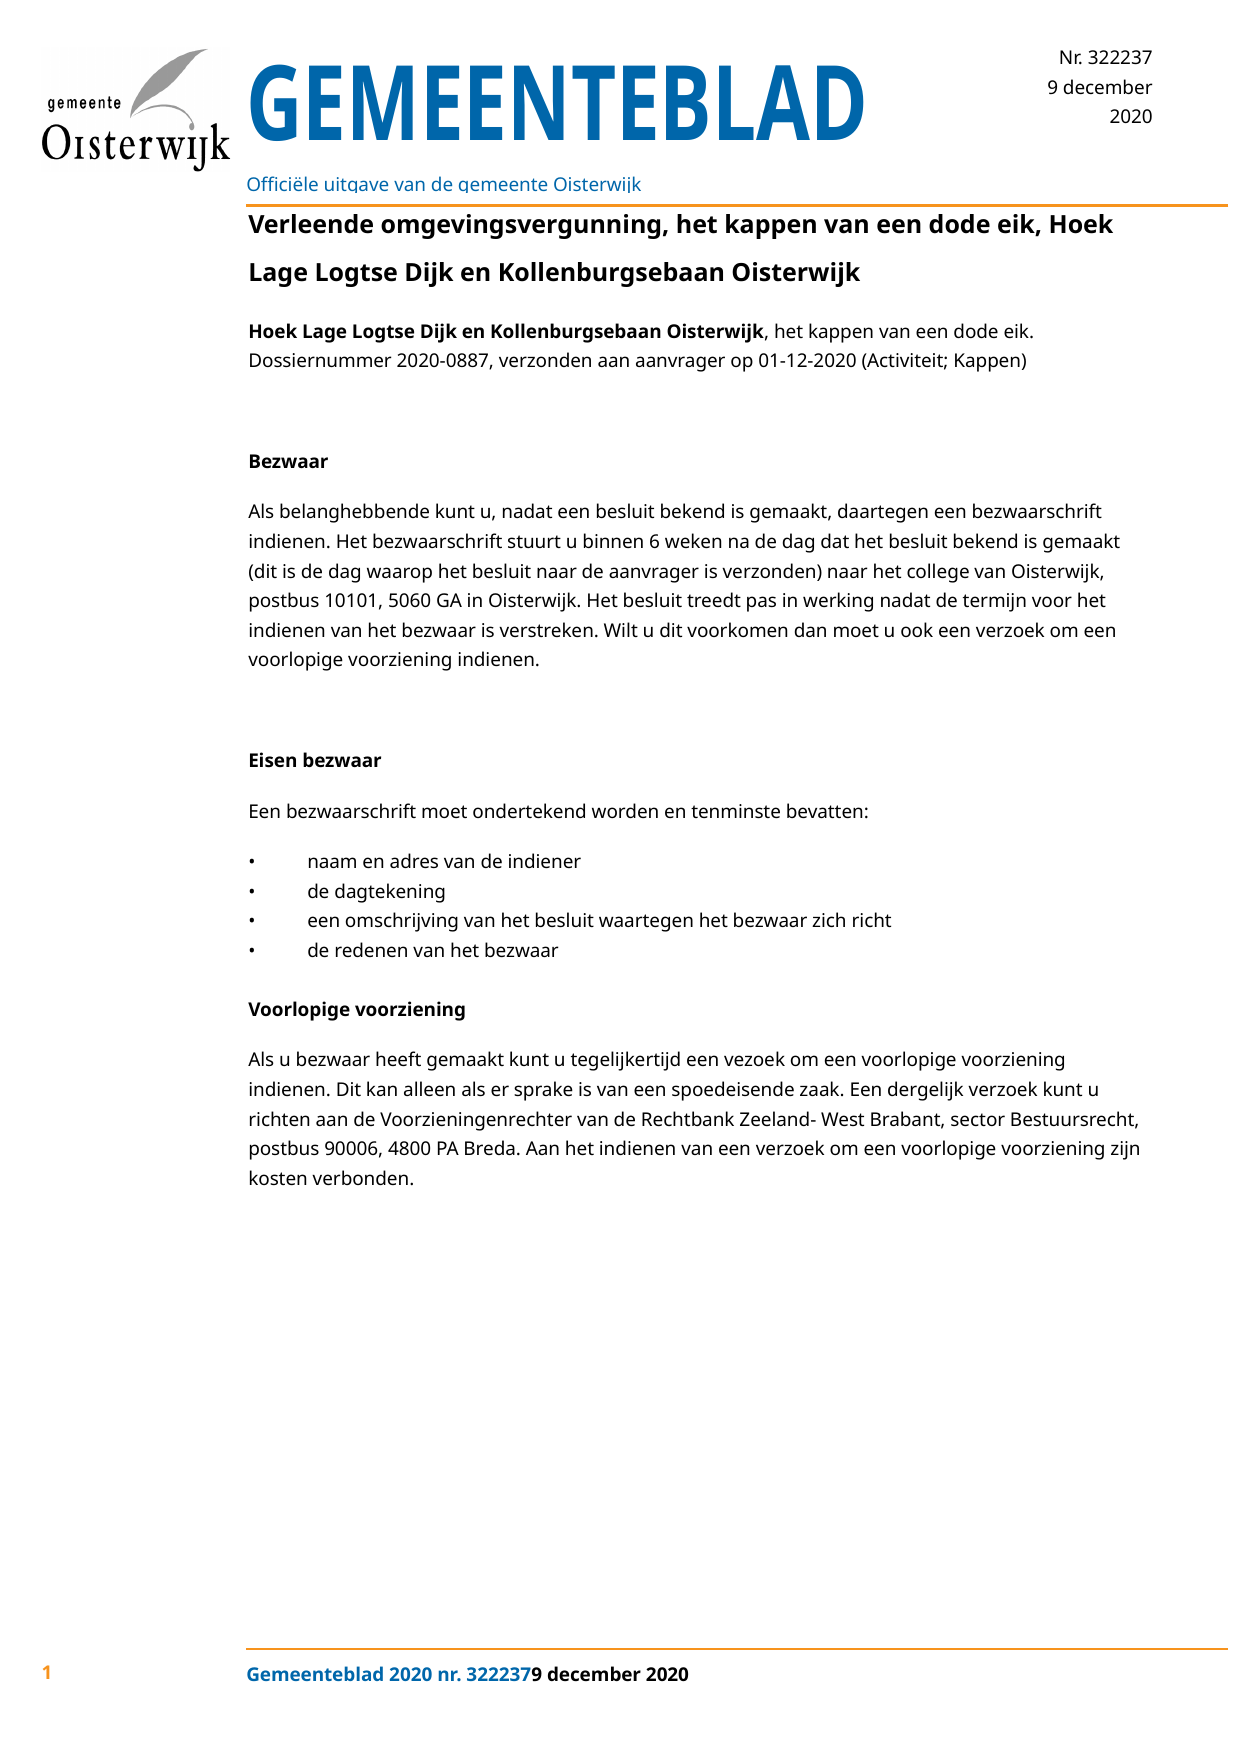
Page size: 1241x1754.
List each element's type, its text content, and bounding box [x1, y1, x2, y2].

text Bezwaar [248, 448, 1152, 474]
list een omschrijving van het besluit waartegen het bezwaar zich richt [248, 907, 1152, 933]
text Hoek Lage Logtse Dijk en Kollenburgsebaan Oisterwijk, het kappen van een dode eik. Dossiernummer 2020-0887, verzonden aan aanvrager op 01-12-2020 (Activiteit; Kappen) [248, 318, 1152, 373]
list de redenen van het bezwaar [248, 937, 1152, 963]
text Een bezwaarschrift moet ondertekend worden en tenminste bevatten: [248, 798, 1152, 824]
list naam en adres van de indiener [248, 848, 1152, 874]
text Voorlopige voorziening [248, 996, 1152, 1022]
text Verleende omgevingsvergunning, het kappen van een dode eik, Hoek Lage Logtse Dijk en Kollenburgsebaan Oisterwijk [248, 207, 1152, 288]
picture [41, 47, 231, 172]
text Als belanghebbende kunt u, nadat een besluit bekend is gemaakt, daartegen een bezwaarschrift indienen. Het bezwaarschrift stuurt u binnen 6 weken na de dag dat het besluit bekend is gemaakt (dit is de dag waarop het besluit naar de aanvrager is verzonden) naar het college van Oisterwijk, postbus 10101, 5060 GA in Oisterwijk. Het besluit treedt pas in werking nadat de termijn voor het indienen van het bezwaar is verstreken. Wilt u dit voorkomen dan moet u ook een verzoek om een voorlopige voorziening indienen. [248, 499, 1152, 672]
text Als u bezwaar heeft gemaakt kunt u tegelijkertijd een vezoek om een voorlopige voorziening indienen. Dit kan alleen als er sprake is van een spoedeisende zaak. Een dergelijk verzoek kunt u richten aan de Voorzieningenrechter van de Rechtbank Zeeland- West Brabant, sector Bestuursrecht, postbus 90006, 4800 PA Breda. Aan het indienen van een verzoek om een voorlopige voorziening zijn kosten verbonden. [248, 1047, 1152, 1191]
text Eisen bezwaar [248, 747, 1152, 773]
list de dagtekening [248, 878, 1152, 904]
